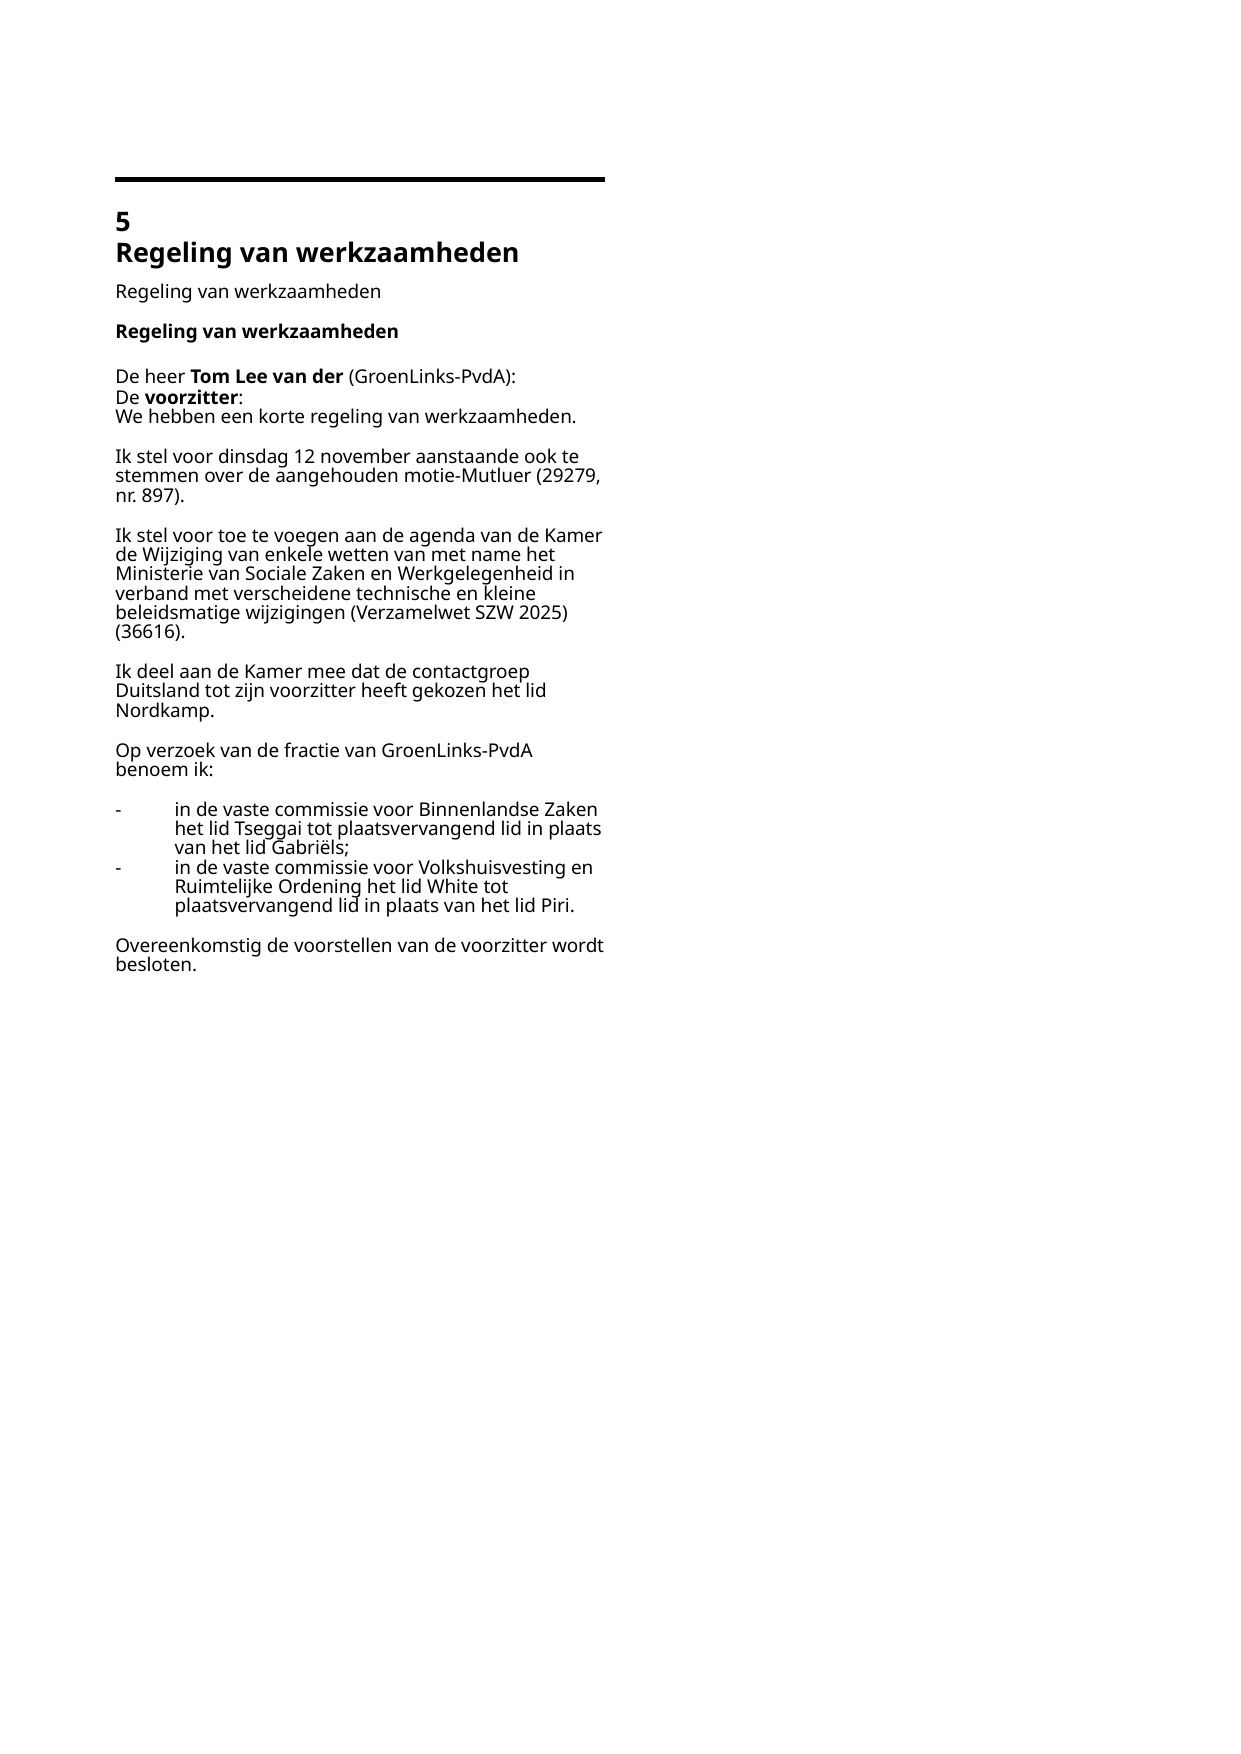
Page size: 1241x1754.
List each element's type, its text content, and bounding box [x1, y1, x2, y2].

text Ik stel voor toe te voegen aan de agenda van de Kamer de Wijziging van enkele wetten van met name het Ministerie van Sociale Zaken en Werkgelegenheid in verband met verscheidene technische en kleine beleidsmatige wijzigingen (Verzamelwet SZW 2025) (36616). [115, 527, 605, 642]
list in de vaste commissie voor Volkshuisvesting en Ruimtelijke Ordening het lid White tot plaatsvervangend lid in plaats van het lid Piri. [115, 859, 605, 916]
text 5 [115, 203, 605, 239]
text De voorzitter: [115, 389, 605, 408]
text De heer Tom Lee van der (GroenLinks-PvdA): [115, 363, 605, 389]
text Op verzoek van de fractie van GroenLinks-PvdA benoem ik: [115, 742, 605, 780]
text Regeling van werkzaamheden [115, 323, 605, 342]
text Regeling van werkzaamheden [115, 239, 605, 283]
text Overeenkomstig de voorstellen van de voorzitter wordt besloten. [115, 937, 605, 976]
text We hebben een korte regeling van werkzaamheden. [115, 408, 605, 427]
text Ik stel voor dinsdag 12 november aanstaande ook te stemmen over de aangehouden motie-Mutluer (29279, nr. 897). [115, 448, 605, 506]
text Regeling van werkzaamheden [115, 283, 605, 302]
text Ik deel aan de Kamer mee dat de contactgroep Duitsland tot zijn voorzitter heeft gekozen het lid Nordkamp. [115, 663, 605, 721]
list in de vaste commissie voor Binnenlandse Zaken het lid Tseggai tot plaatsvervangend lid in plaats van het lid Gabriëls; [115, 801, 605, 859]
